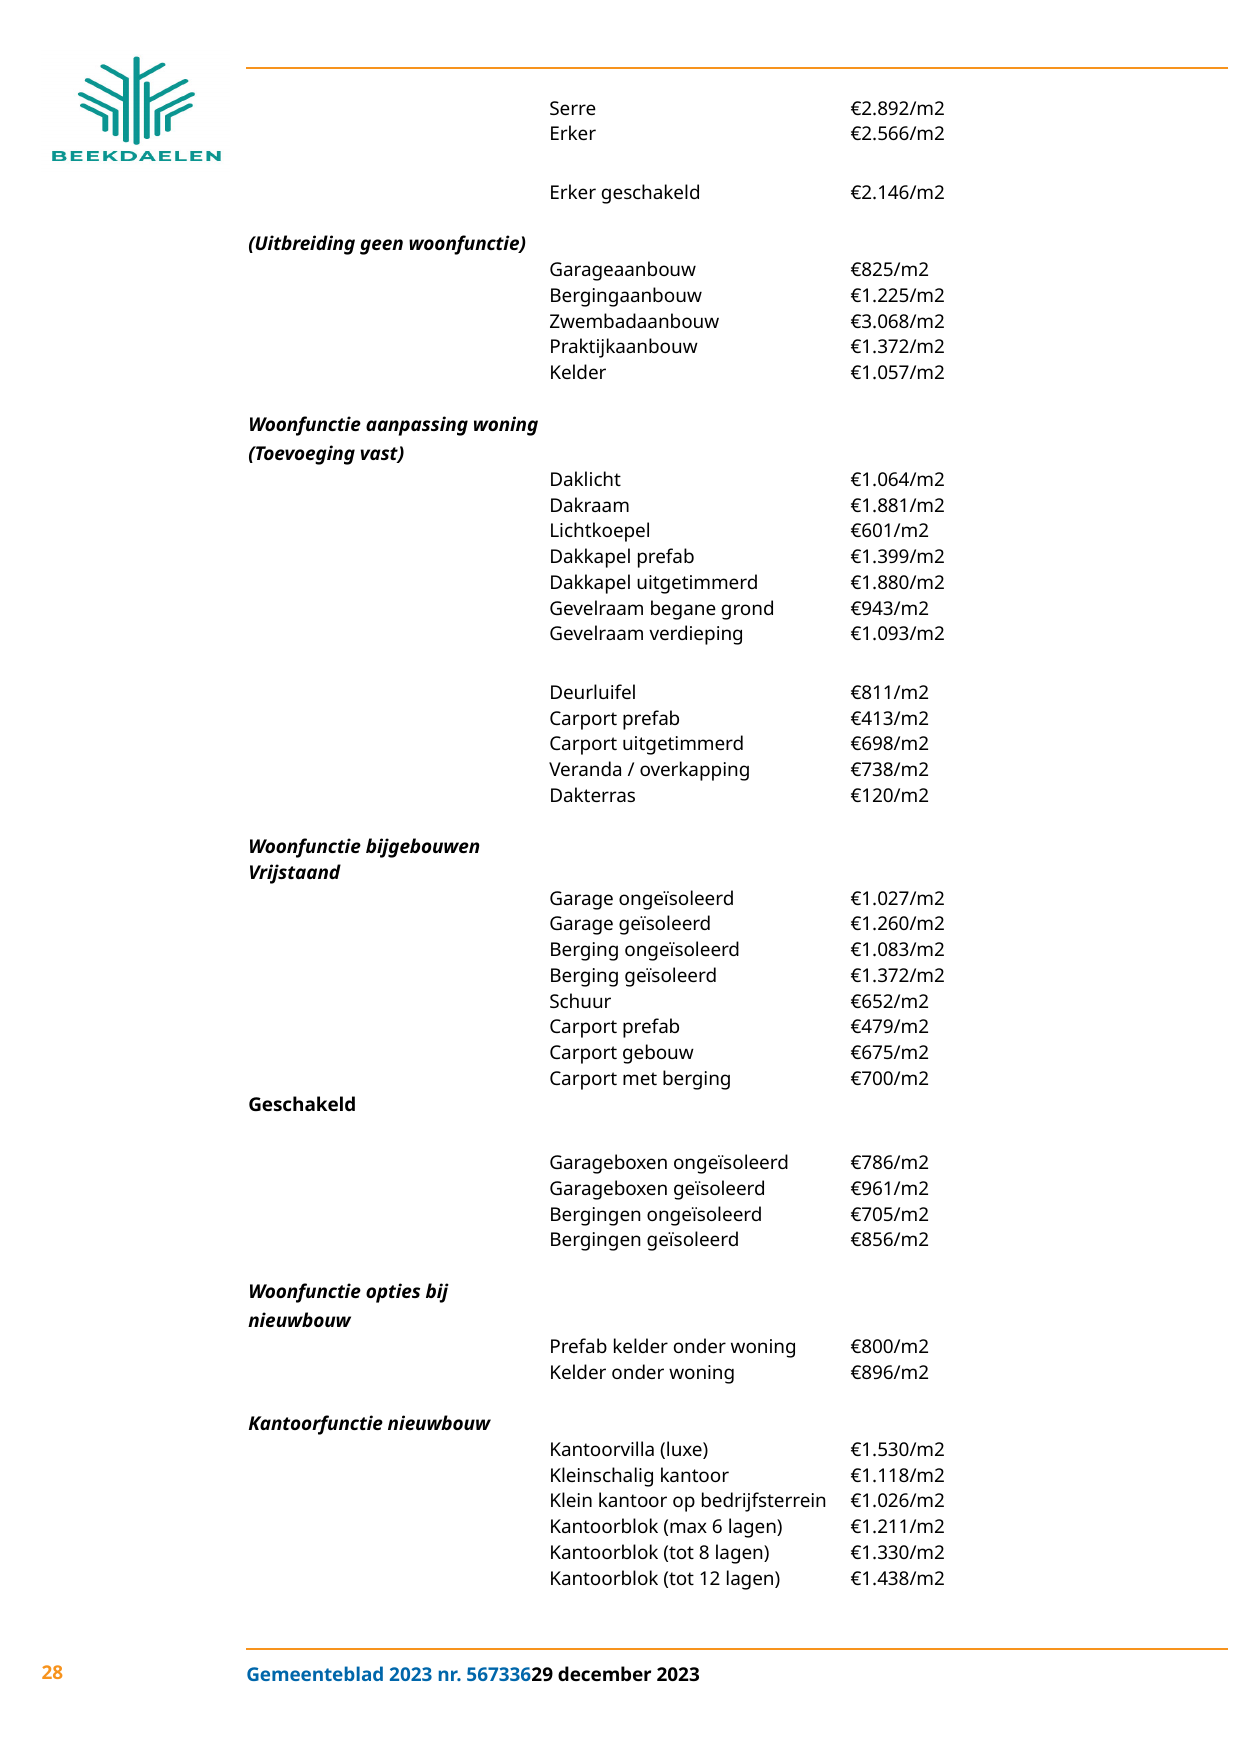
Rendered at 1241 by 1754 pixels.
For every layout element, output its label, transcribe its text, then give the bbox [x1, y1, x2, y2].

table_header Deurluifel [549, 679, 850, 705]
table_cell Carport prefab [549, 1014, 850, 1039]
table_cell Kelder onder woning [549, 1359, 850, 1385]
table_cell [850, 1411, 1152, 1436]
table_cell [248, 308, 549, 333]
table_cell [248, 95, 549, 121]
table_cell [248, 492, 549, 517]
table_cell [248, 1252, 549, 1278]
table_cell Garageaanbouw [549, 256, 850, 282]
table_cell Dakkapel prefab [549, 543, 850, 569]
table_cell [850, 808, 1152, 833]
table_cell [248, 1436, 549, 1462]
table_cell [248, 1227, 549, 1252]
table_cell €738/m2 [850, 756, 1152, 782]
table_header Erker geschakeld [549, 179, 850, 205]
table_cell Serre [549, 95, 850, 121]
table_cell Berging ongeïsoleerd [549, 936, 850, 962]
table_cell Dakraam [549, 492, 850, 517]
table_cell Berging geïsoleerd [549, 962, 850, 988]
table_cell [248, 543, 549, 569]
table_cell Bergingen geïsoleerd [549, 1227, 850, 1252]
table_cell Veranda / overkapping [549, 756, 850, 782]
table_cell Praktijkaanbouw [549, 334, 850, 359]
table_cell Garage ongeïsoleerd [549, 885, 850, 911]
table_cell [549, 859, 850, 885]
table_cell Klein kantoor op bedrijfsterrein [549, 1488, 850, 1513]
table_cell [248, 756, 549, 782]
table_cell Kantoorblok (tot 8 lagen) [549, 1539, 850, 1565]
table_header [248, 679, 549, 705]
table_cell [248, 1065, 549, 1091]
table_cell Kantoorblok (max 6 lagen) [549, 1514, 850, 1539]
table_cell [248, 1014, 549, 1039]
table_cell €1.372/m2 [850, 334, 1152, 359]
table_cell Kantoorblok (tot 12 lagen) [549, 1565, 850, 1591]
table_header [248, 1149, 549, 1175]
table_cell Bergingaanbouw [549, 282, 850, 308]
table_cell Vrijstaand [248, 859, 549, 885]
table_cell Gevelraam begane grond [549, 595, 850, 620]
table_cell [248, 782, 549, 808]
table_cell €652/m2 [850, 988, 1152, 1013]
table_cell Carport gebouw [549, 1039, 850, 1065]
table_cell [850, 1252, 1152, 1278]
table_cell [549, 231, 850, 256]
table_cell €413/m2 [850, 705, 1152, 731]
table_cell Daklicht [549, 466, 850, 492]
table_cell Kantoorfunctie nieuwbouw [248, 1411, 549, 1436]
table_cell €1.026/m2 [850, 1488, 1152, 1513]
table_header [248, 179, 549, 205]
table_cell [248, 334, 549, 359]
table_cell Garage geïsoleerd [549, 911, 850, 936]
table_cell Carport prefab [549, 705, 850, 731]
table_cell [549, 834, 850, 859]
table_cell €1.880/m2 [850, 569, 1152, 595]
table_cell Carport uitgetimmerd [549, 731, 850, 756]
table_cell €601/m2 [850, 518, 1152, 543]
table_cell [248, 1175, 549, 1201]
table_header €786/m2 [850, 1149, 1152, 1175]
table_cell Garageboxen geïsoleerd [549, 1175, 850, 1201]
table_cell [248, 1462, 549, 1488]
table_cell [850, 411, 1152, 466]
table_cell [850, 205, 1152, 231]
table_cell €3.068/m2 [850, 308, 1152, 333]
table_cell €1.083/m2 [850, 936, 1152, 962]
table_cell [549, 411, 850, 466]
table_cell [549, 1385, 850, 1411]
table_cell [248, 385, 549, 411]
table_cell €961/m2 [850, 1175, 1152, 1201]
table_cell Schuur [549, 988, 850, 1013]
table_cell Kelder [549, 359, 850, 385]
table_cell €705/m2 [850, 1201, 1152, 1227]
table_cell [549, 808, 850, 833]
table_cell [248, 595, 549, 620]
table_cell [850, 231, 1152, 256]
table_cell €896/m2 [850, 1359, 1152, 1385]
table_cell €943/m2 [850, 595, 1152, 620]
table_cell [248, 705, 549, 731]
table_cell €120/m2 [850, 782, 1152, 808]
table_cell (Uitbreiding geen woonfunctie) [248, 231, 549, 256]
table_cell Woonfunctie bijgebouwen [248, 834, 549, 859]
table_cell [248, 205, 549, 231]
table_header Garageboxen ongeïsoleerd [549, 1149, 850, 1175]
table_cell [850, 1385, 1152, 1411]
table_cell [248, 359, 549, 385]
table_cell [850, 385, 1152, 411]
table_cell Dakkapel uitgetimmerd [549, 569, 850, 595]
table_cell €1.064/m2 [850, 466, 1152, 492]
table_cell [850, 1091, 1152, 1116]
table_cell [248, 731, 549, 756]
table_cell [549, 1252, 850, 1278]
table_cell Woonfunctie opties bij nieuwbouw [248, 1278, 549, 1333]
table_cell €479/m2 [850, 1014, 1152, 1039]
table_cell Kantoorvilla (luxe) [549, 1436, 850, 1462]
table_cell [248, 256, 549, 282]
table_cell €1.225/m2 [850, 282, 1152, 308]
table_cell €1.438/m2 [850, 1565, 1152, 1591]
table_cell €2.566/m2 [850, 121, 1152, 146]
table_cell [248, 466, 549, 492]
table_cell €698/m2 [850, 731, 1152, 756]
table_cell €2.892/m2 [850, 95, 1152, 121]
table_cell [248, 518, 549, 543]
table_cell [248, 1488, 549, 1513]
table_cell €1.057/m2 [850, 359, 1152, 385]
table_cell Carport met berging [549, 1065, 850, 1091]
table_cell €800/m2 [850, 1333, 1152, 1359]
table_header €811/m2 [850, 679, 1152, 705]
table_cell Zwembadaanbouw [549, 308, 850, 333]
table_cell [549, 1411, 850, 1436]
picture [41, 47, 231, 172]
table_cell [248, 1039, 549, 1065]
table_cell [248, 1201, 549, 1227]
table_cell €1.399/m2 [850, 543, 1152, 569]
table_cell €825/m2 [850, 256, 1152, 282]
table_cell €1.372/m2 [850, 962, 1152, 988]
table_cell €1.093/m2 [850, 620, 1152, 646]
table_cell [248, 1359, 549, 1385]
table_cell [248, 911, 549, 936]
table_cell [248, 569, 549, 595]
table_cell [850, 1278, 1152, 1333]
table_cell [549, 205, 850, 231]
table_cell [248, 808, 549, 833]
table_cell €1.330/m2 [850, 1539, 1152, 1565]
table_cell [248, 1333, 549, 1359]
table_cell [850, 834, 1152, 859]
table_cell €1.027/m2 [850, 885, 1152, 911]
table_cell [549, 1278, 850, 1333]
table_cell €675/m2 [850, 1039, 1152, 1065]
table_cell €1.881/m2 [850, 492, 1152, 517]
table_cell [248, 1385, 549, 1411]
table_cell [248, 1514, 549, 1539]
table_cell €1.260/m2 [850, 911, 1152, 936]
table_cell Bergingen ongeïsoleerd [549, 1201, 850, 1227]
table_cell €1.118/m2 [850, 1462, 1152, 1488]
table_cell €856/m2 [850, 1227, 1152, 1252]
table_cell €1.211/m2 [850, 1514, 1152, 1539]
table_cell [248, 121, 549, 146]
table_cell [850, 859, 1152, 885]
table_cell Lichtkoepel [549, 518, 850, 543]
table_cell Dakterras [549, 782, 850, 808]
table_cell Woonfunctie aanpassing woning (Toevoeging vast) [248, 411, 549, 466]
table_cell Erker [549, 121, 850, 146]
table_cell [248, 1565, 549, 1591]
table_cell €700/m2 [850, 1065, 1152, 1091]
table_cell [549, 1091, 850, 1116]
table_cell [549, 385, 850, 411]
table_cell [248, 988, 549, 1013]
table_cell [248, 282, 549, 308]
table_cell Geschakeld [248, 1091, 549, 1116]
table_cell Prefab kelder onder woning [549, 1333, 850, 1359]
table_cell Kleinschalig kantoor [549, 1462, 850, 1488]
table_cell Gevelraam verdieping [549, 620, 850, 646]
table_cell [248, 1539, 549, 1565]
table_cell [248, 962, 549, 988]
table_cell [248, 620, 549, 646]
table_header €2.146/m2 [850, 179, 1152, 205]
table_cell [248, 936, 549, 962]
table_cell €1.530/m2 [850, 1436, 1152, 1462]
table_cell [248, 885, 549, 911]
